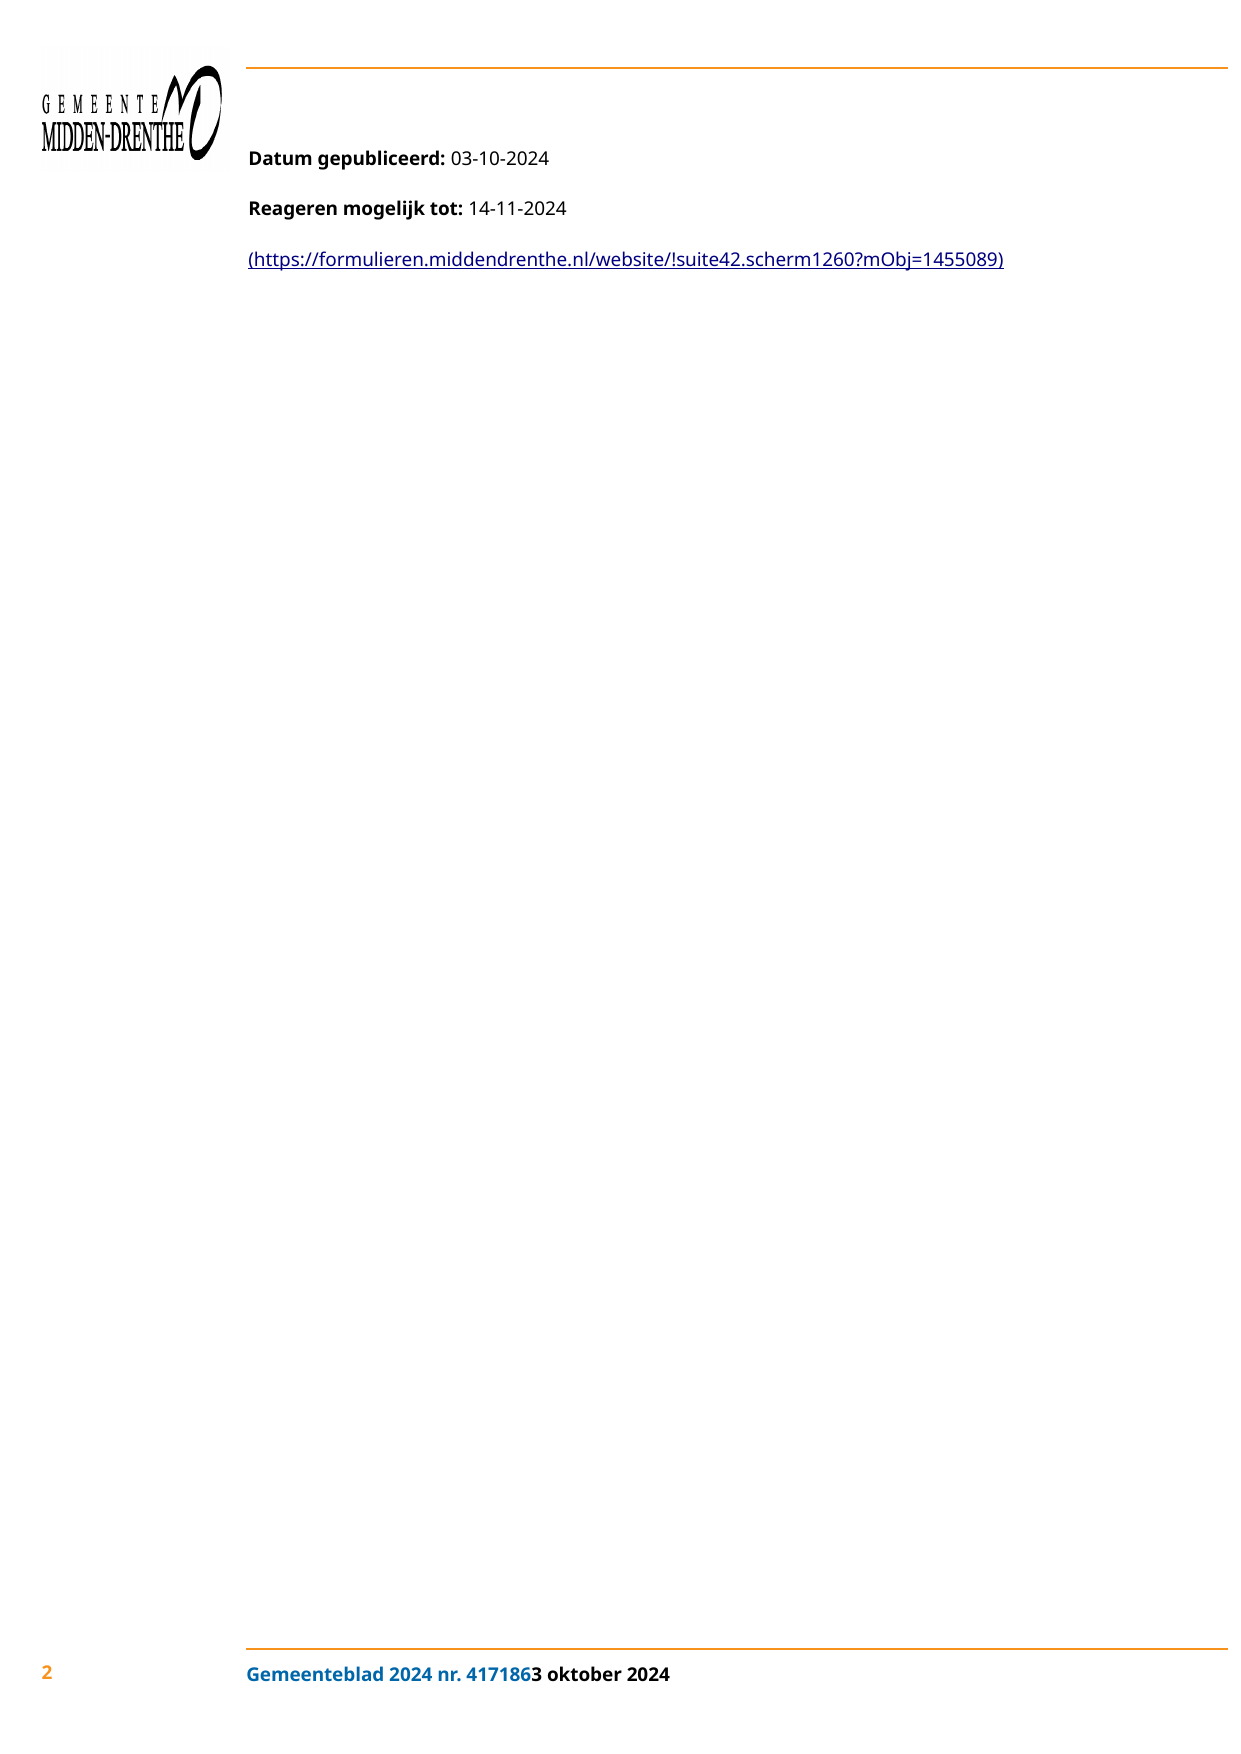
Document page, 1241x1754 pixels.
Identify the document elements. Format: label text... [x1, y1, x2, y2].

text (https://formulieren.middendrenthe.nl/website/!suite42.scherm1260?mObj=1455089) [248, 246, 1152, 272]
text Datum gepubliceerd: 03-10-2024 [248, 145, 1152, 171]
text Reageren mogelijk tot: 14-11-2024 [248, 196, 1152, 221]
picture [41, 47, 231, 172]
